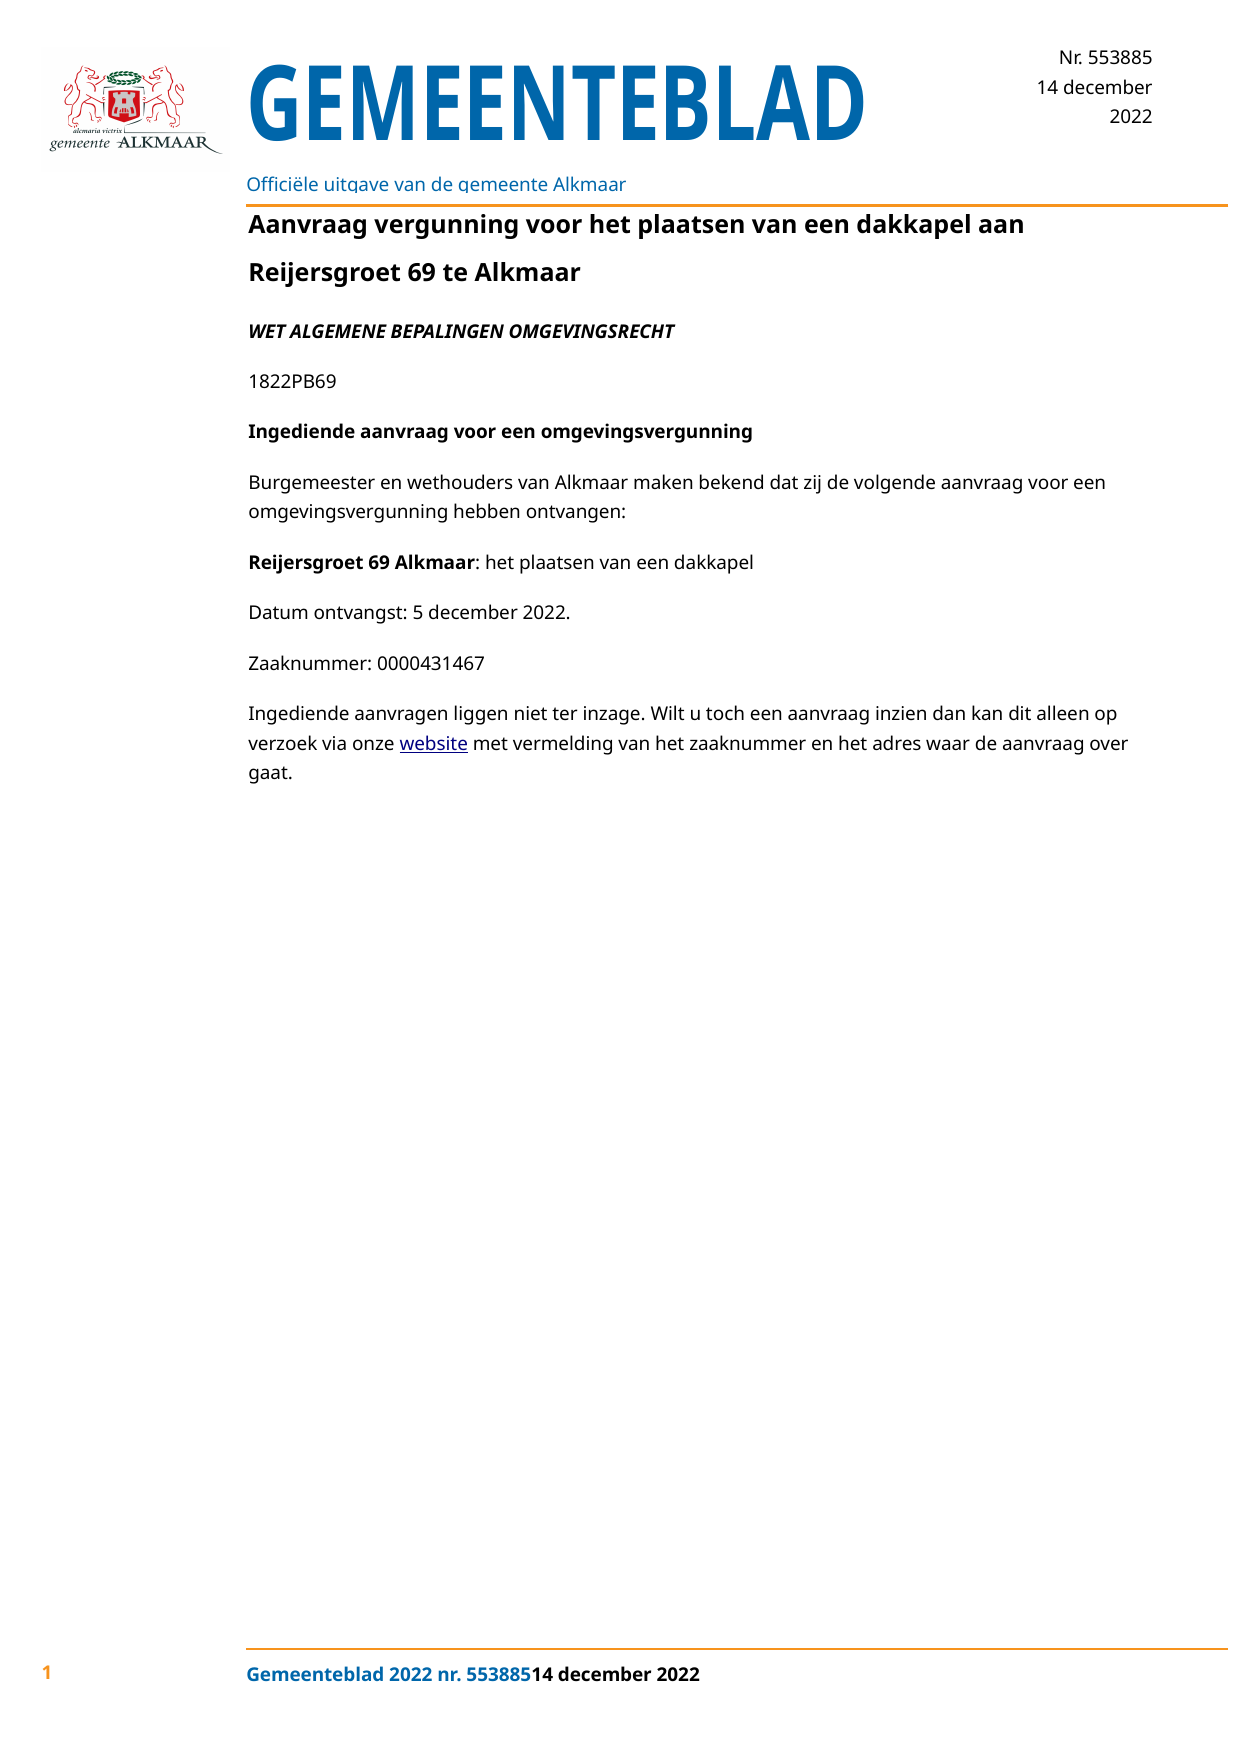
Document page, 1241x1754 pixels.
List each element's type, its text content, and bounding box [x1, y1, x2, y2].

text Zaaknummer: 0000431467 [248, 650, 1152, 676]
text Reijersgroet 69 Alkmaar: het plaatsen van een dakkapel [248, 549, 1152, 575]
picture [41, 47, 231, 172]
text Datum ontvangst: 5 december 2022. [248, 599, 1152, 625]
text 1822PB69 [248, 368, 1152, 394]
text Burgemeester en wethouders van Alkmaar maken bekend dat zij de volgende aanvraag voor een omgevingsvergunning hebben ontvangen: [248, 469, 1152, 524]
text WET ALGEMENE BEPALINGEN OMGEVINGSRECHT [248, 318, 1152, 344]
text Aanvraag vergunning voor het plaatsen van een dakkapel aan Reijersgroet 69 te Alkmaar [248, 207, 1152, 288]
text Ingediende aanvraag voor een omgevingsvergunning [248, 419, 1152, 444]
text Ingediende aanvragen liggen niet ter inzage. Wilt u toch een aanvraag inzien dan kan dit alleen op verzoek via onze website met vermelding van het zaaknummer en het adres waar de aanvraag over gaat. [248, 700, 1152, 785]
